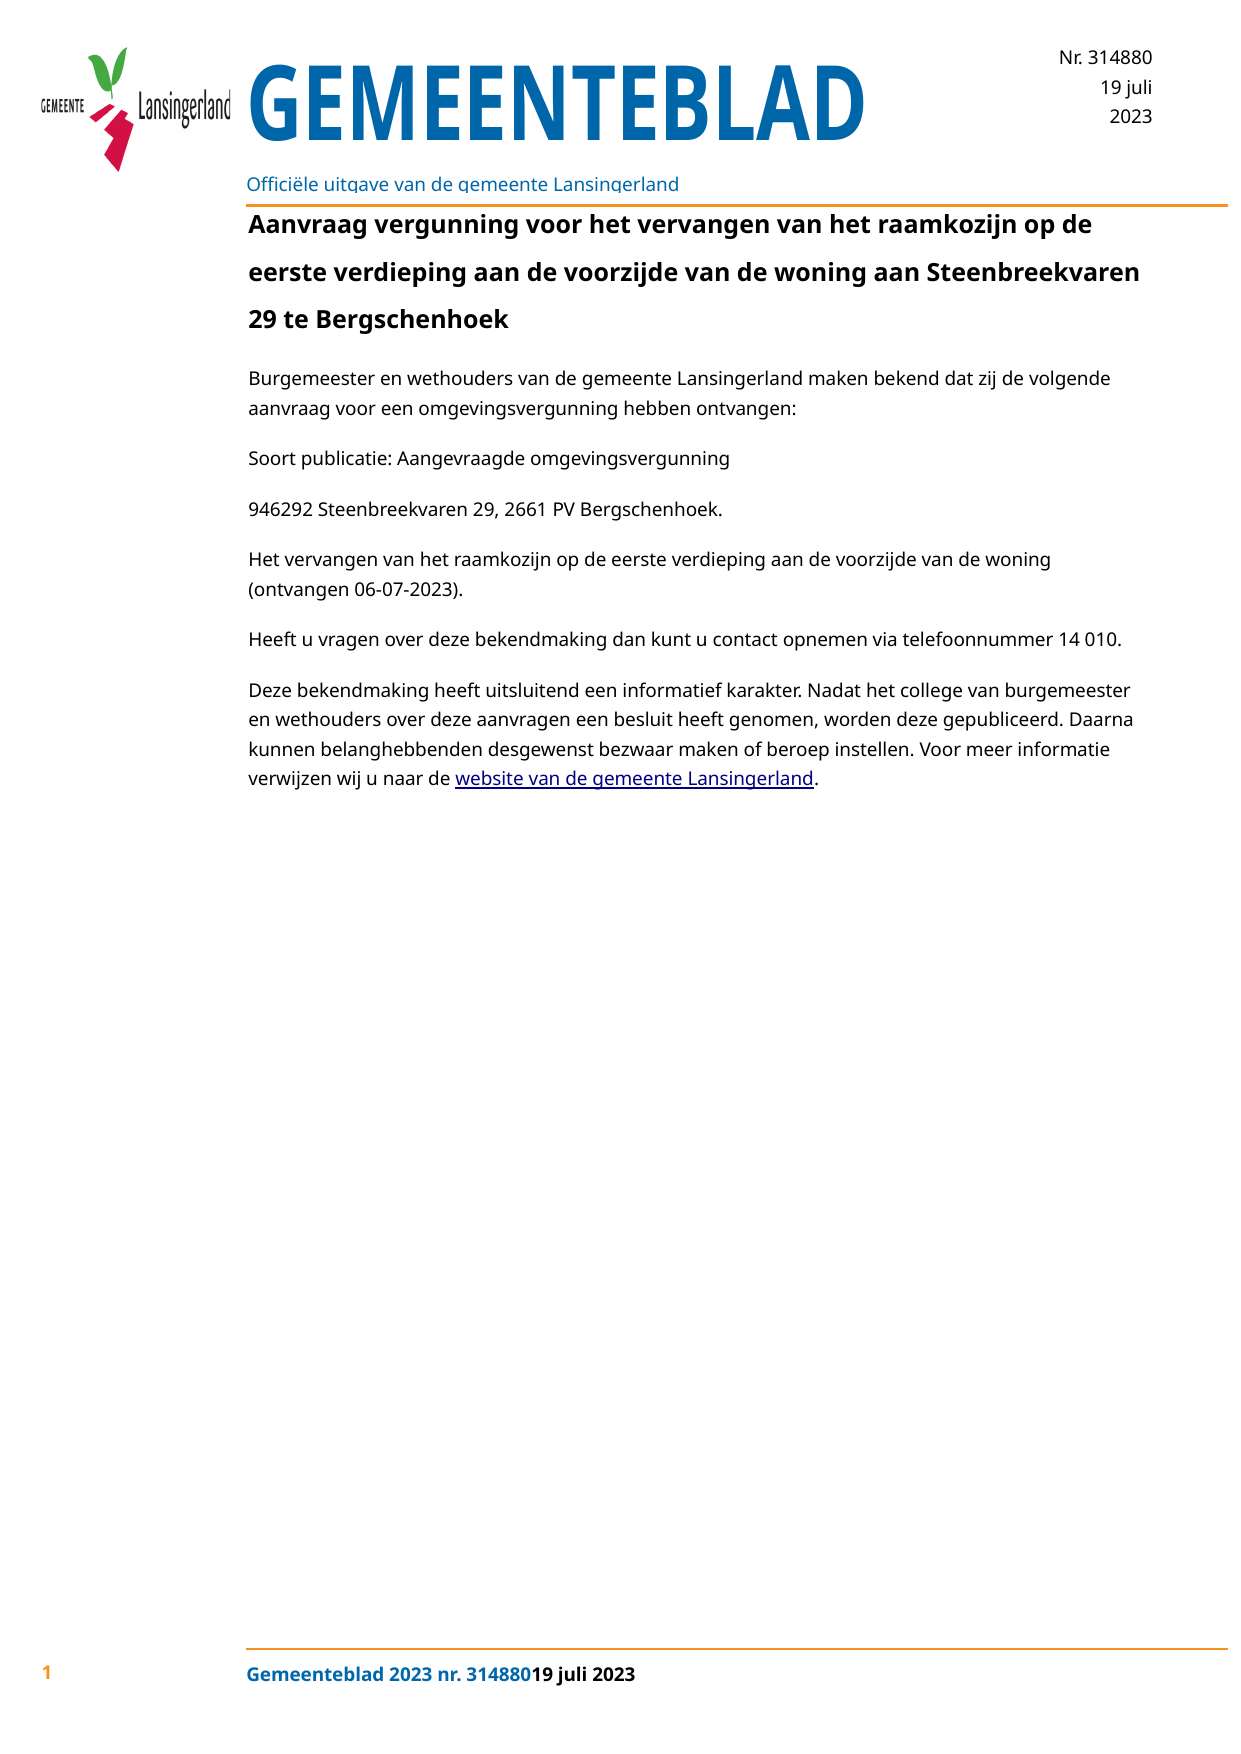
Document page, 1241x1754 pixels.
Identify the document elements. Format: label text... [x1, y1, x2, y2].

text Deze bekendmaking heeft uitsluitend een informatief karakter. Nadat het college van burgemeester en wethouders over deze aanvragen een besluit heeft genomen, worden deze gepubliceerd. Daarna kunnen belanghebbenden desgewenst bezwaar maken of beroep instellen. Voor meer informatie verwijzen wij u naar de website van de gemeente Lansingerland. [248, 677, 1152, 791]
picture [41, 47, 231, 172]
text Burgemeester en wethouders van de gemeente Lansingerland maken bekend dat zij de volgende aanvraag voor een omgevingsvergunning hebben ontvangen: [248, 366, 1152, 421]
text 946292 Steenbreekvaren 29, 2661 PV Bergschenhoek. [248, 496, 1152, 522]
text Heeft u vragen over deze bekendmaking dan kunt u contact opnemen via telefoonnummer 14 010. [248, 626, 1152, 652]
text Aanvraag vergunning voor het vervangen van het raamkozijn op de eerste verdieping aan de voorzijde van de woning aan Steenbreekvaren 29 te Bergschenhoek [248, 207, 1152, 336]
text Het vervangen van het raamkozijn op de eerste verdieping aan de voorzijde van de woning (ontvangen 06-07-2023). [248, 546, 1152, 602]
text Soort publicatie: Aangevraagde omgevingsvergunning [248, 446, 1152, 471]
